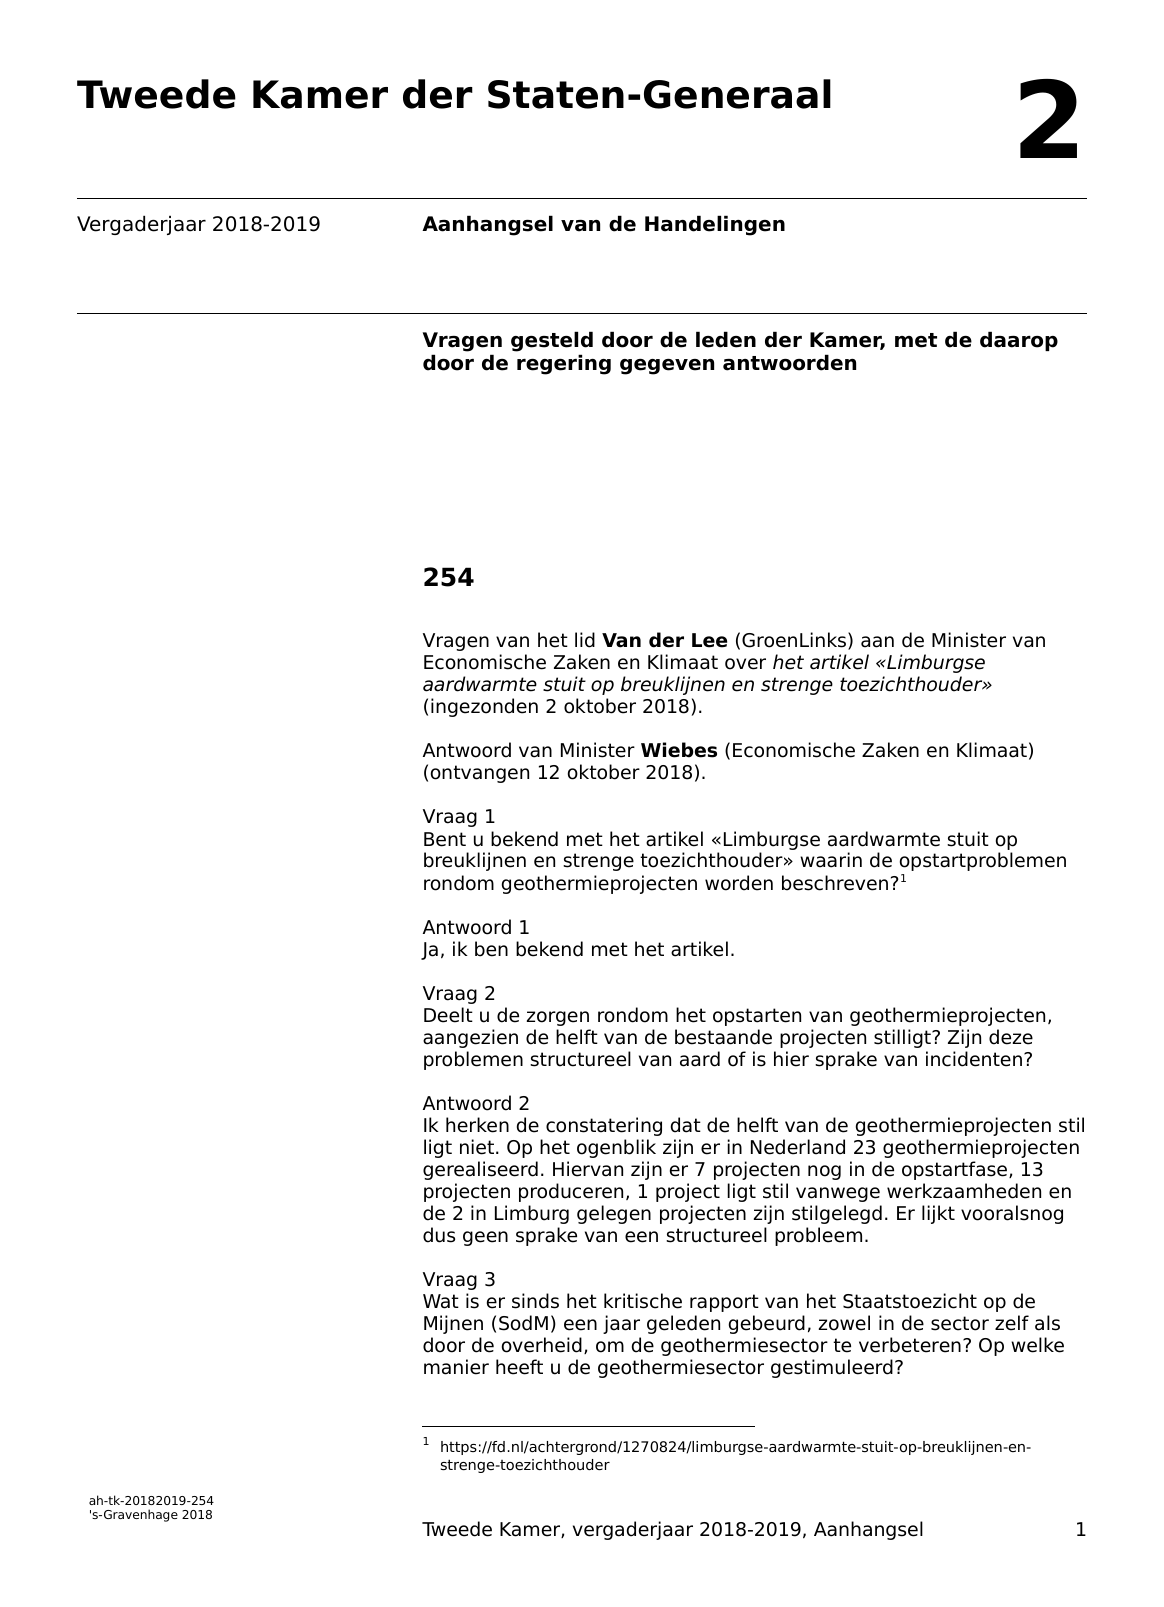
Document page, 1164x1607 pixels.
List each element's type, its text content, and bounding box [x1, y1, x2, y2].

table_cell Vragen gesteld door de leden der Kamer, met de daarop door de regering gegeven antwoorden [422, 314, 1087, 375]
text 254 [422, 563, 1087, 592]
table_cell [77, 314, 422, 375]
text Antwoord van Minister Wiebes (Economische Zaken en Klimaat) (ontvangen 12 oktober 2018). [422, 740, 1087, 784]
table_cell Aanhangsel van de Handelingen [422, 199, 1087, 313]
text Vraag 1 [422, 806, 1087, 828]
table_header Tweede Kamer der Staten-Generaal [77, 59, 886, 198]
text Ja, ik ben bekend met het artikel. [422, 938, 1087, 961]
table_header 2 [886, 59, 1087, 198]
table_cell Vergaderjaar 2018-2019 [77, 199, 422, 313]
text Antwoord 2 [422, 1093, 1087, 1115]
text Vraag 3 [422, 1269, 1087, 1291]
text Vraag 2 [422, 983, 1087, 1005]
text Bent u bekend met het artikel «Limburgse aardwarmte stuit op breuklijnen en strenge toezichthouder» waarin de opstartproblemen rondom geothermieprojecten worden beschreven? [422, 828, 1087, 894]
text Deelt u de zorgen rondom het opstarten van geothermieprojecten, aangezien de helft van de bestaande projecten stilligt? Zijn deze problemen structureel van aard of is hier sprake van incidenten? [422, 1005, 1087, 1071]
text 's-Gravenhage 2018 [88, 1508, 323, 1522]
text Wat is er sinds het kritische rapport van het Staatstoezicht op de Mijnen (SodM) een jaar geleden gebeurd, zowel in de sector zelf als door de overheid, om de geothermiesector te verbeteren? Op welke manier heeft u de geothermiesector gestimuleerd? [422, 1291, 1087, 1379]
text Ik herken de constatering dat de helft van de geothermieprojecten stil ligt niet. Op het ogenblik zijn er in Nederland 23 geothermieprojecten gerealiseerd. Hiervan zijn er 7 projecten nog in de opstartfase, 13 projecten produceren, 1 project ligt stil vanwege werkzaamheden en de 2 in Limburg gelegen projecten zijn stilgelegd. Er lijkt vooralsnog dus geen sprake van een structureel probleem. [422, 1115, 1087, 1247]
text ah-tk-20182019-254 [88, 1494, 323, 1508]
text Vragen van het lid Van der Lee (GroenLinks) aan de Minister van Economische Zaken en Klimaat over het artikel «Limburgse aardwarmte stuit op breuklijnen en strenge toezichthouder» (ingezonden 2 oktober 2018). [422, 630, 1087, 718]
text https://fd.nl/achtergrond/1270824/limburgse-aardwarmte-stuit-op-breuklijnen-en-strenge-toezichthouder [422, 1435, 1087, 1474]
text Antwoord 1 [422, 917, 1087, 938]
